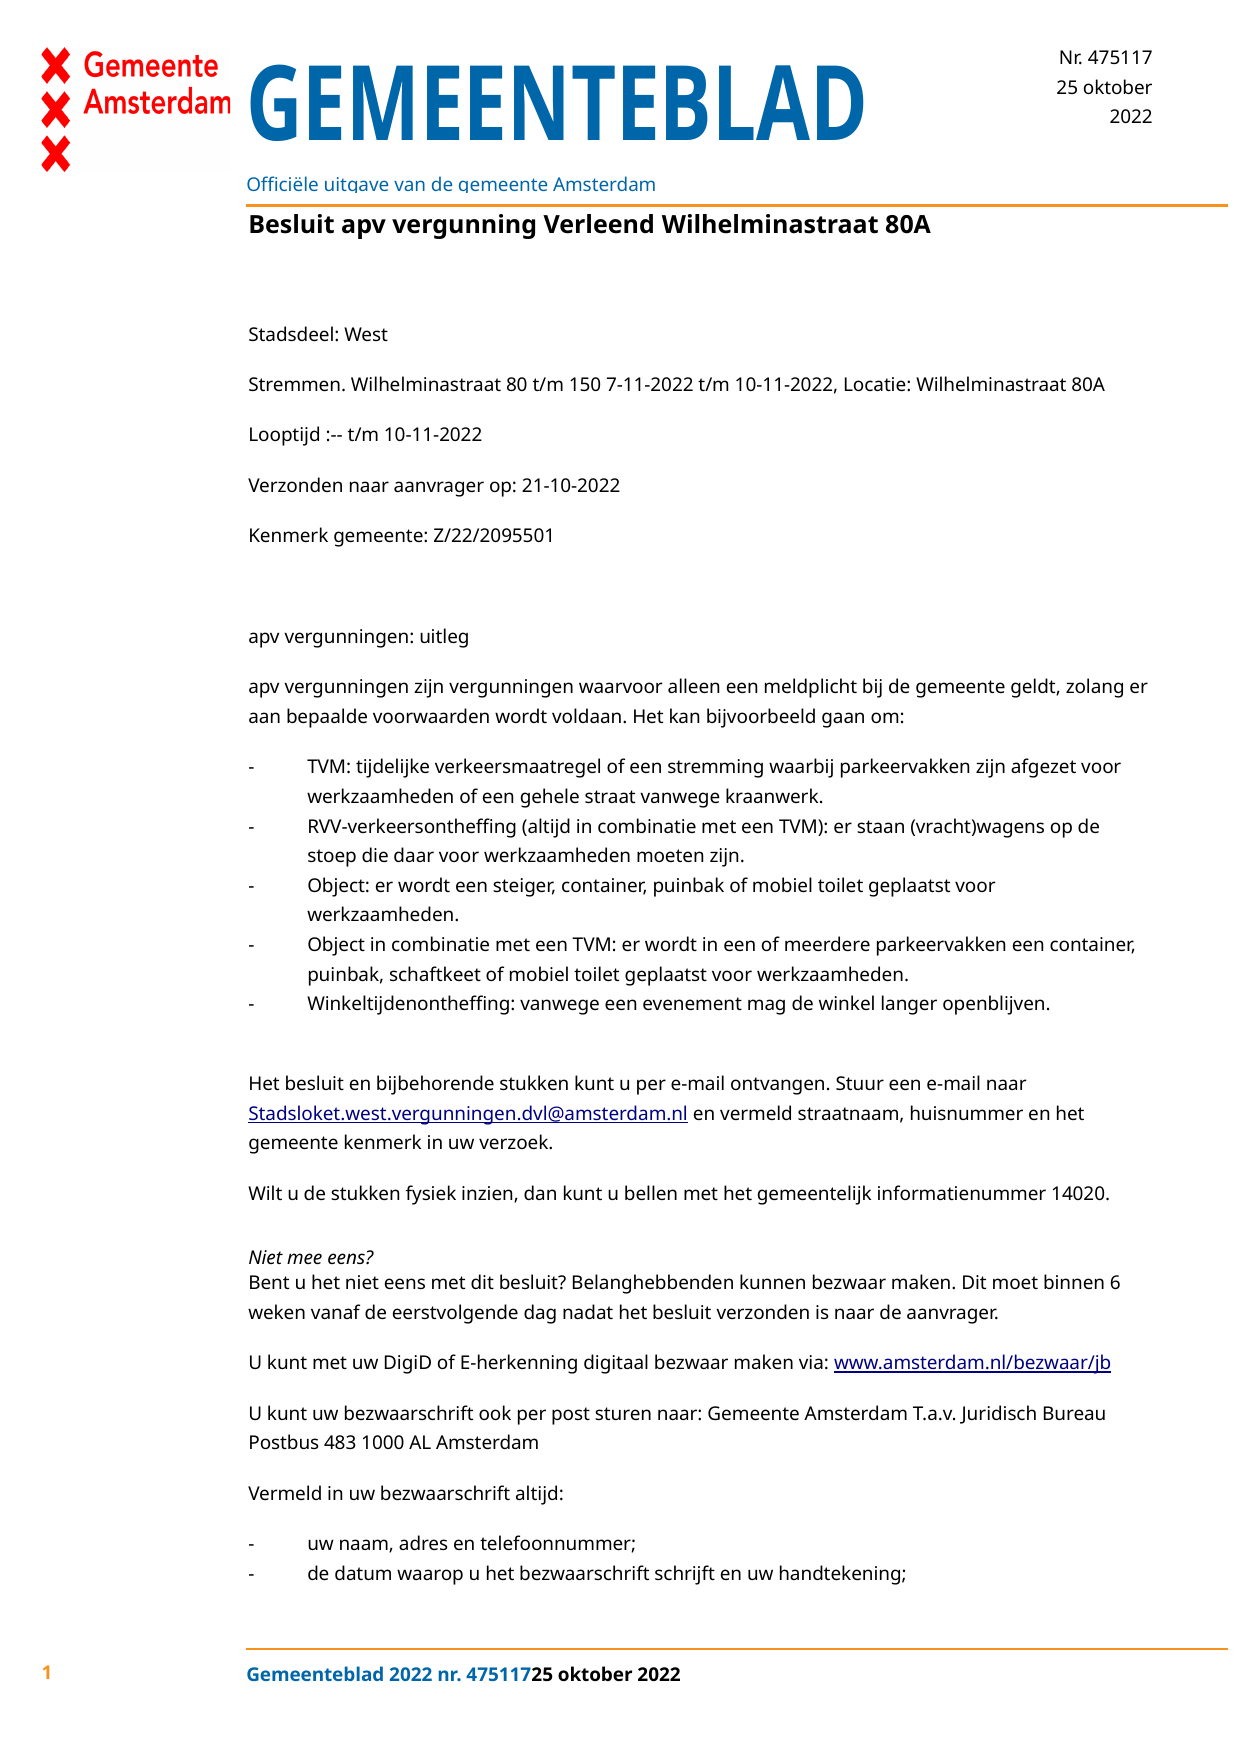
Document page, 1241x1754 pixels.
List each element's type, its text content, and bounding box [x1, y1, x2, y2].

text Stadsdeel: West [248, 321, 1152, 346]
list Object in combinatie met een TVM: er wordt in een of meerdere parkeervakken een container, puinbak, schaftkeet of mobiel toilet geplaatst voor werkzaamheden. [248, 931, 1152, 986]
text Wilt u de stukken fysiek inzien, dan kunt u bellen met het gemeentelijk informatienummer 14020. [248, 1180, 1152, 1206]
list RVV-verkeersontheffing (altijd in combinatie met een TVM): er staan (vracht)wagens op de stoep die daar voor werkzaamheden moeten zijn. [248, 813, 1152, 868]
text apv vergunningen: uitleg [248, 623, 1152, 649]
text apv vergunningen zijn vergunningen waarvoor alleen een meldplicht bij de gemeente geldt, zolang er aan bepaalde voorwaarden wordt voldaan. Het kan bijvoorbeeld gaan om: [248, 674, 1152, 729]
list de datum waarop u het bezwaarschrift schrijft en uw handtekening; [248, 1560, 1152, 1586]
text Kenmerk gemeente: Z/22/2095501 [248, 522, 1152, 548]
text Bent u het niet eens met dit besluit? Belanghebbenden kunnen bezwaar maken. Dit moet binnen 6 weken vanaf de eerstvolgende dag nadat het besluit verzonden is naar de aanvrager. [248, 1269, 1152, 1325]
text Het besluit en bijbehorende stukken kunt u per e-mail ontvangen. Stuur een e-mail naar Stadsloket.west.vergunningen.dvl@amsterdam.nl en vermeld straatnaam, huisnummer en het gemeente kenmerk in uw verzoek. [248, 1070, 1152, 1155]
list TVM: tijdelijke verkeersmaatregel of een stremming waarbij parkeervakken zijn afgezet voor werkzaamheden of een gehele straat vanwege kraanwerk. [248, 754, 1152, 809]
picture [41, 47, 231, 172]
text Niet mee eens? [248, 1244, 1152, 1269]
list uw naam, adres en telefoonnummer; [248, 1530, 1152, 1556]
text Stremmen. Wilhelminastraat 80 t/m 150 7-11-2022 t/m 10-11-2022, Locatie: Wilhelminastraat 80A [248, 371, 1152, 397]
list Object: er wordt een steiger, container, puinbak of mobiel toilet geplaatst voor werkzaamheden. [248, 872, 1152, 927]
text Besluit apv vergunning Verleend Wilhelminastraat 80A [248, 207, 1152, 241]
text U kunt uw bezwaarschrift ook per post sturen naar: Gemeente Amsterdam T.a.v. Juridisch Bureau Postbus 483 1000 AL Amsterdam [248, 1400, 1152, 1455]
list Winkeltijdenontheffing: vanwege een evenement mag de winkel langer openblijven. [248, 990, 1152, 1016]
text U kunt met uw DigiD of E-herkenning digitaal bezwaar maken via: www.amsterdam.nl/bezwaar/jb [248, 1349, 1152, 1375]
text Looptijd :-- t/m 10-11-2022 [248, 422, 1152, 447]
text Vermeld in uw bezwaarschrift altijd: [248, 1480, 1152, 1506]
text Verzonden naar aanvrager op: 21-10-2022 [248, 472, 1152, 498]
